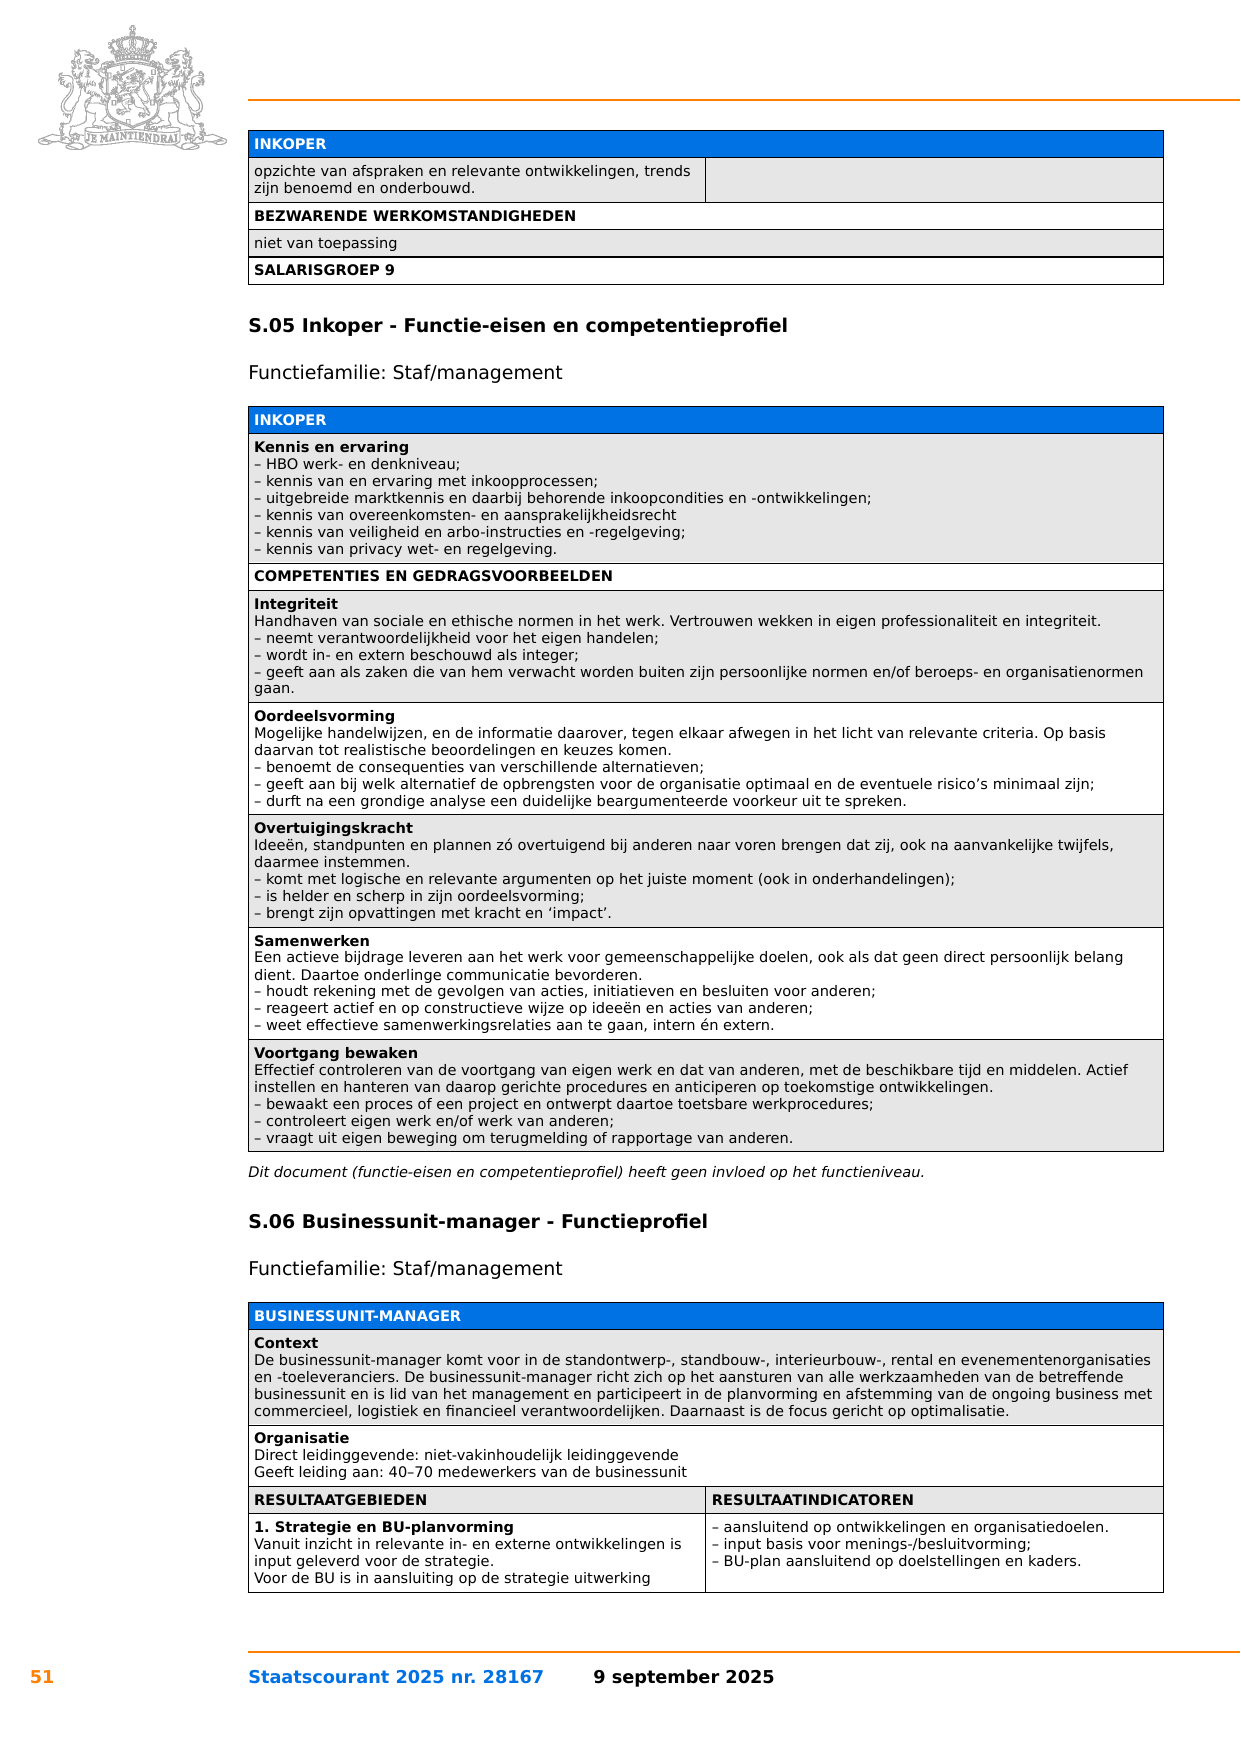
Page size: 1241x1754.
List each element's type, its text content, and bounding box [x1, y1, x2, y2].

table_cell 1. Strategie en BU-planvorming Vanuit inzicht in relevante in- en externe ontwikkelingen is input geleverd voor de strategie. Voor de BU is in aansluiting op de strategie uitwerking [249, 1514, 705, 1592]
table_cell Context De businessunit-manager komt voor in de standontwerp-, standbouw-, interieurbouw-, rental en evenementenorganisaties en ‑toeleveranciers. De businessunit-manager richt zich op het aansturen van alle werkzaamheden van de betreffende businessunit en is lid van het management en participeert in de planvorming en afstemming van de ongoing business met commercieel, logistiek en financieel verantwoordelijken. Daarnaast is de focus gericht op optimalisatie. [249, 1330, 1163, 1424]
table_cell Voortgang bewaken Effectief controleren van de voortgang van eigen werk en dat van anderen, met de beschikbare tijd en middelen. Actief instellen en hanteren van daarop gerichte procedures en anticiperen op toekomstige ontwikkelingen. – bewaakt een proces of een project en ontwerpt daartoe toetsbare werkprocedures; – controleert eigen werk en/of werk van anderen; – vraagt uit eigen beweging om terugmelding of rapportage van anderen. [249, 1040, 1163, 1151]
table_cell Kennis en ervaring – HBO werk- en denkniveau; – kennis van en ervaring met inkoopprocessen; – uitgebreide marktkennis en daarbij behorende inkoopcondities en -ontwikkelingen; – kennis van overeenkomsten- en aansprakelijkheidsrecht – kennis van veiligheid en arbo-instructies en -regelgeving; – kennis van privacy wet- en regelgeving. [249, 434, 1163, 562]
table_header INKOPER [249, 407, 1163, 433]
table_cell SALARISGROEP 9 [249, 258, 1163, 284]
table_cell Samenwerken Een actieve bijdrage leveren aan het werk voor gemeenschappelijke doelen, ook als dat geen direct persoonlijk belang dient. Daartoe onderlinge communicatie bevorderen. – houdt rekening met de gevolgen van acties, initiatieven en besluiten voor anderen; – reageert actief en op constructieve wijze op ideeën en acties van anderen; – weet effectieve samenwerkingsrelaties aan te gaan, intern én extern. [249, 928, 1163, 1039]
table_cell niet van toepassing [249, 230, 1163, 256]
table_header BUSINESSUNIT-MANAGER [249, 1303, 1163, 1329]
table_header INKOPER [249, 131, 1163, 157]
table_cell Overtuigingskracht Ideeën, standpunten en plannen zó overtuigend bij anderen naar voren brengen dat zij, ook na aanvankelijke twijfels, daarmee instemmen. – komt met logische en relevante argumenten op het juiste moment (ook in onderhandelingen); – is helder en scherp in zijn oordeelsvorming; – brengt zijn opvattingen met kracht en ‘impact’. [249, 815, 1163, 927]
subtitle S.06 Businessunit-manager - Functieprofiel [248, 1211, 1163, 1233]
table_cell BEZWARENDE WERKOMSTANDIGHEDEN [249, 203, 1163, 229]
table_cell Integriteit Handhaven van sociale en ethische normen in het werk. Vertrouwen wekken in eigen professionaliteit en integriteit. – neemt verantwoordelijkheid voor het eigen handelen; – wordt in- en extern beschouwd als integer; – geeft aan als zaken die van hem verwacht worden buiten zijn persoonlijke normen en/of beroeps- en organisatienormen gaan. [249, 591, 1163, 702]
text Functiefamilie: Staf/management [248, 1258, 1163, 1280]
table_cell RESULTAATGEBIEDEN [249, 1487, 705, 1513]
table_cell Organisatie Direct leidinggevende: niet-vakinhoudelijk leidinggevende Geeft leiding aan: 40–70 medewerkers van de businessunit [249, 1426, 1163, 1486]
subtitle S.05 Inkoper - Functie-eisen en competentieprofiel [248, 315, 1163, 337]
table_cell [706, 158, 1163, 202]
picture [38, 25, 227, 150]
table_cell RESULTAATINDICATOREN [706, 1487, 1163, 1513]
table_cell COMPETENTIES EN GEDRAGSVOORBEELDEN [249, 564, 1163, 590]
table_cell – aansluitend op ontwikkelingen en organisatiedoelen. – input basis voor menings-/besluitvorming; – BU-plan aansluitend op doelstellingen en kaders. [706, 1514, 1163, 1592]
table_cell opzichte van afspraken en relevante ontwikkelingen, trends zijn benoemd en onderbouwd. [249, 158, 705, 202]
table_cell Dit document (functie-eisen en competentieprofiel) heeft geen invloed op het functieniveau. [248, 1152, 1163, 1181]
table_cell Oordeelsvorming Mogelijke handelwijzen, en de informatie daarover, tegen elkaar afwegen in het licht van relevante criteria. Op basis daarvan tot realistische beoordelingen en keuzes komen. – benoemt de consequenties van verschillende alternatieven; – geeft aan bij welk alternatief de opbrengsten voor de organisatie optimaal en de eventuele risico’s minimaal zijn; – durft na een grondige analyse een duidelijke beargumenteerde voorkeur uit te spreken. [249, 703, 1163, 814]
text Functiefamilie: Staf/management [248, 362, 1163, 384]
